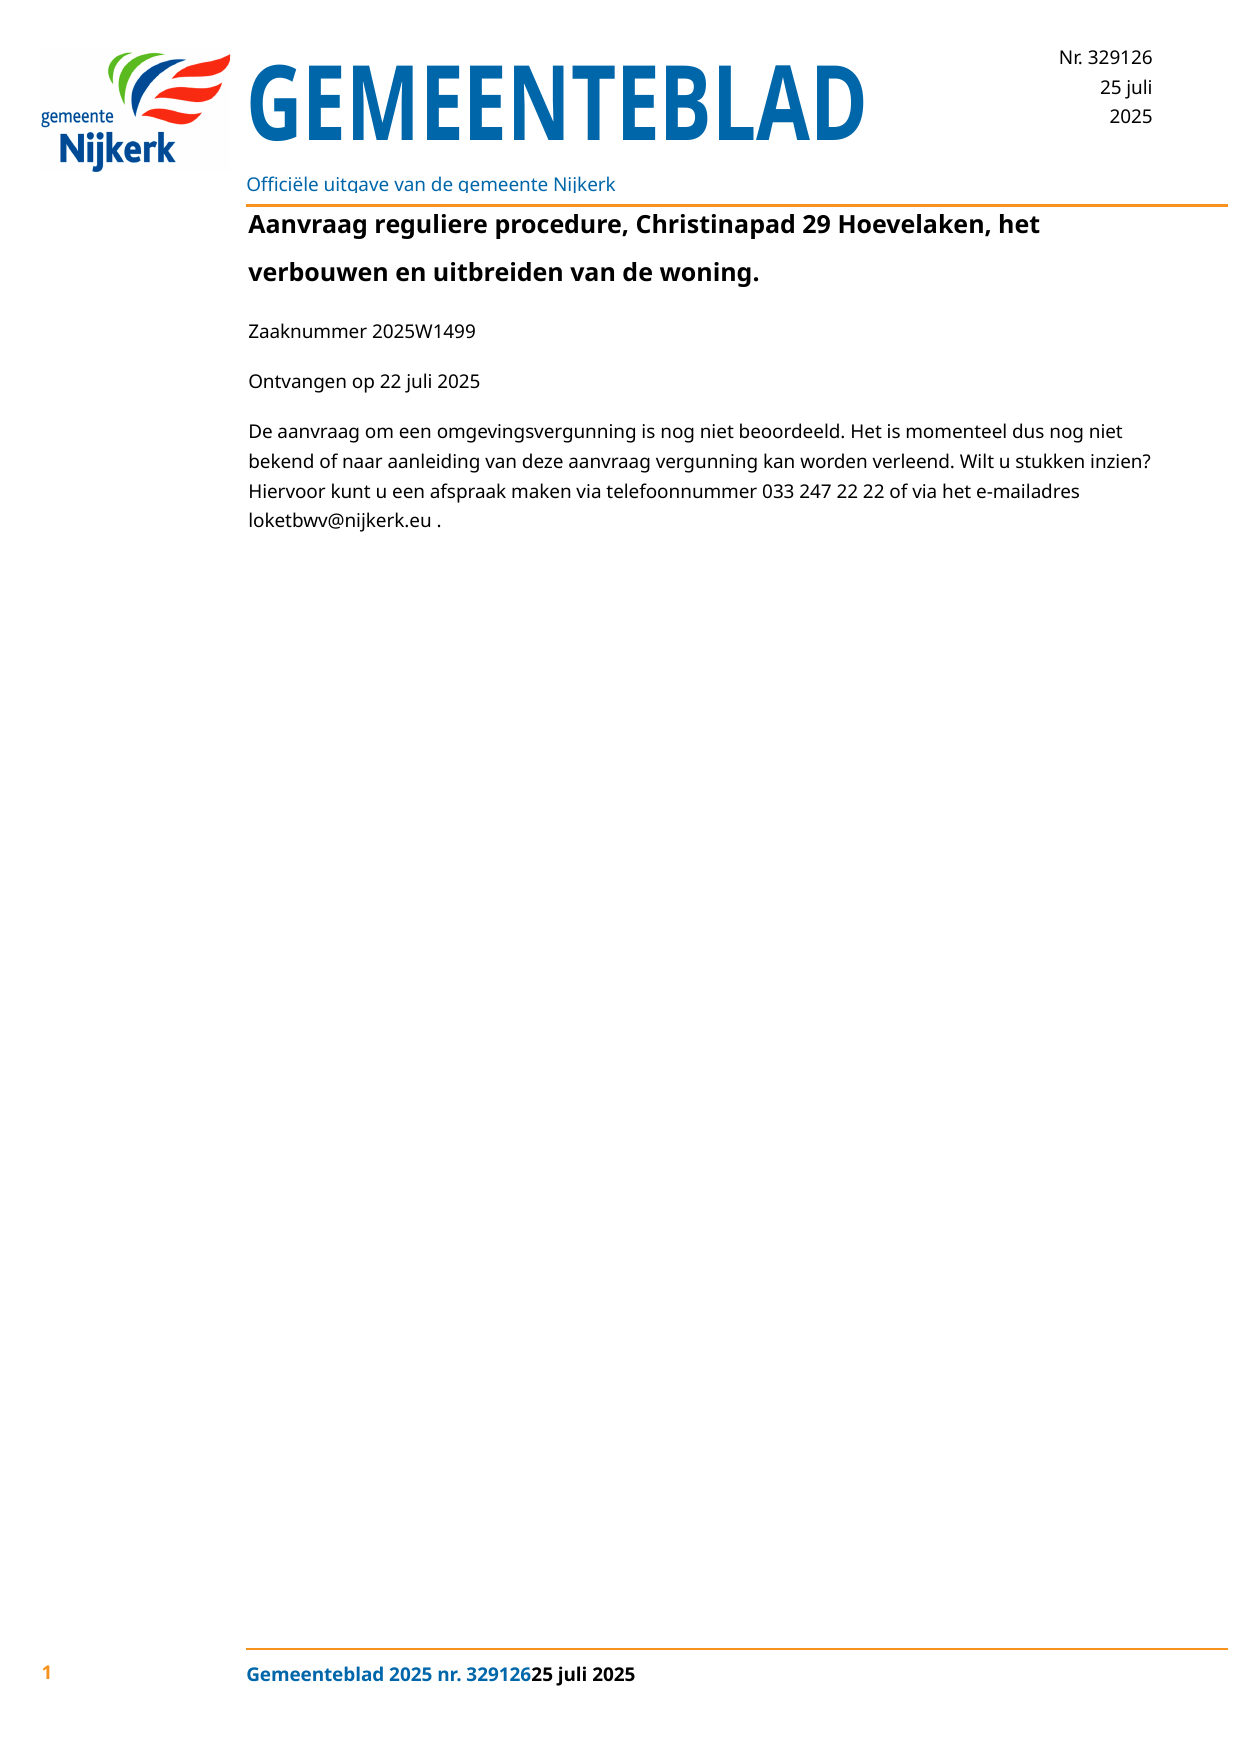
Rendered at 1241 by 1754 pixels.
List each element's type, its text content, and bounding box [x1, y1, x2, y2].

text Aanvraag reguliere procedure, Christinapad 29 Hoevelaken, het verbouwen en uitbreiden van de woning. [248, 207, 1152, 288]
text Ontvangen op 22 juli 2025 [248, 368, 1152, 394]
text De aanvraag om een omgevingsvergunning is nog niet beoordeeld. Het is momenteel dus nog niet bekend of naar aanleiding van deze aanvraag vergunning kan worden verleend. Wilt u stukken inzien? Hiervoor kunt u een afspraak maken via telefoonnummer 033 247 22 22 of via het e-mailadres loketbwv@nijkerk.eu . [248, 419, 1152, 533]
picture [41, 47, 231, 172]
text Zaaknummer 2025W1499 [248, 318, 1152, 344]
